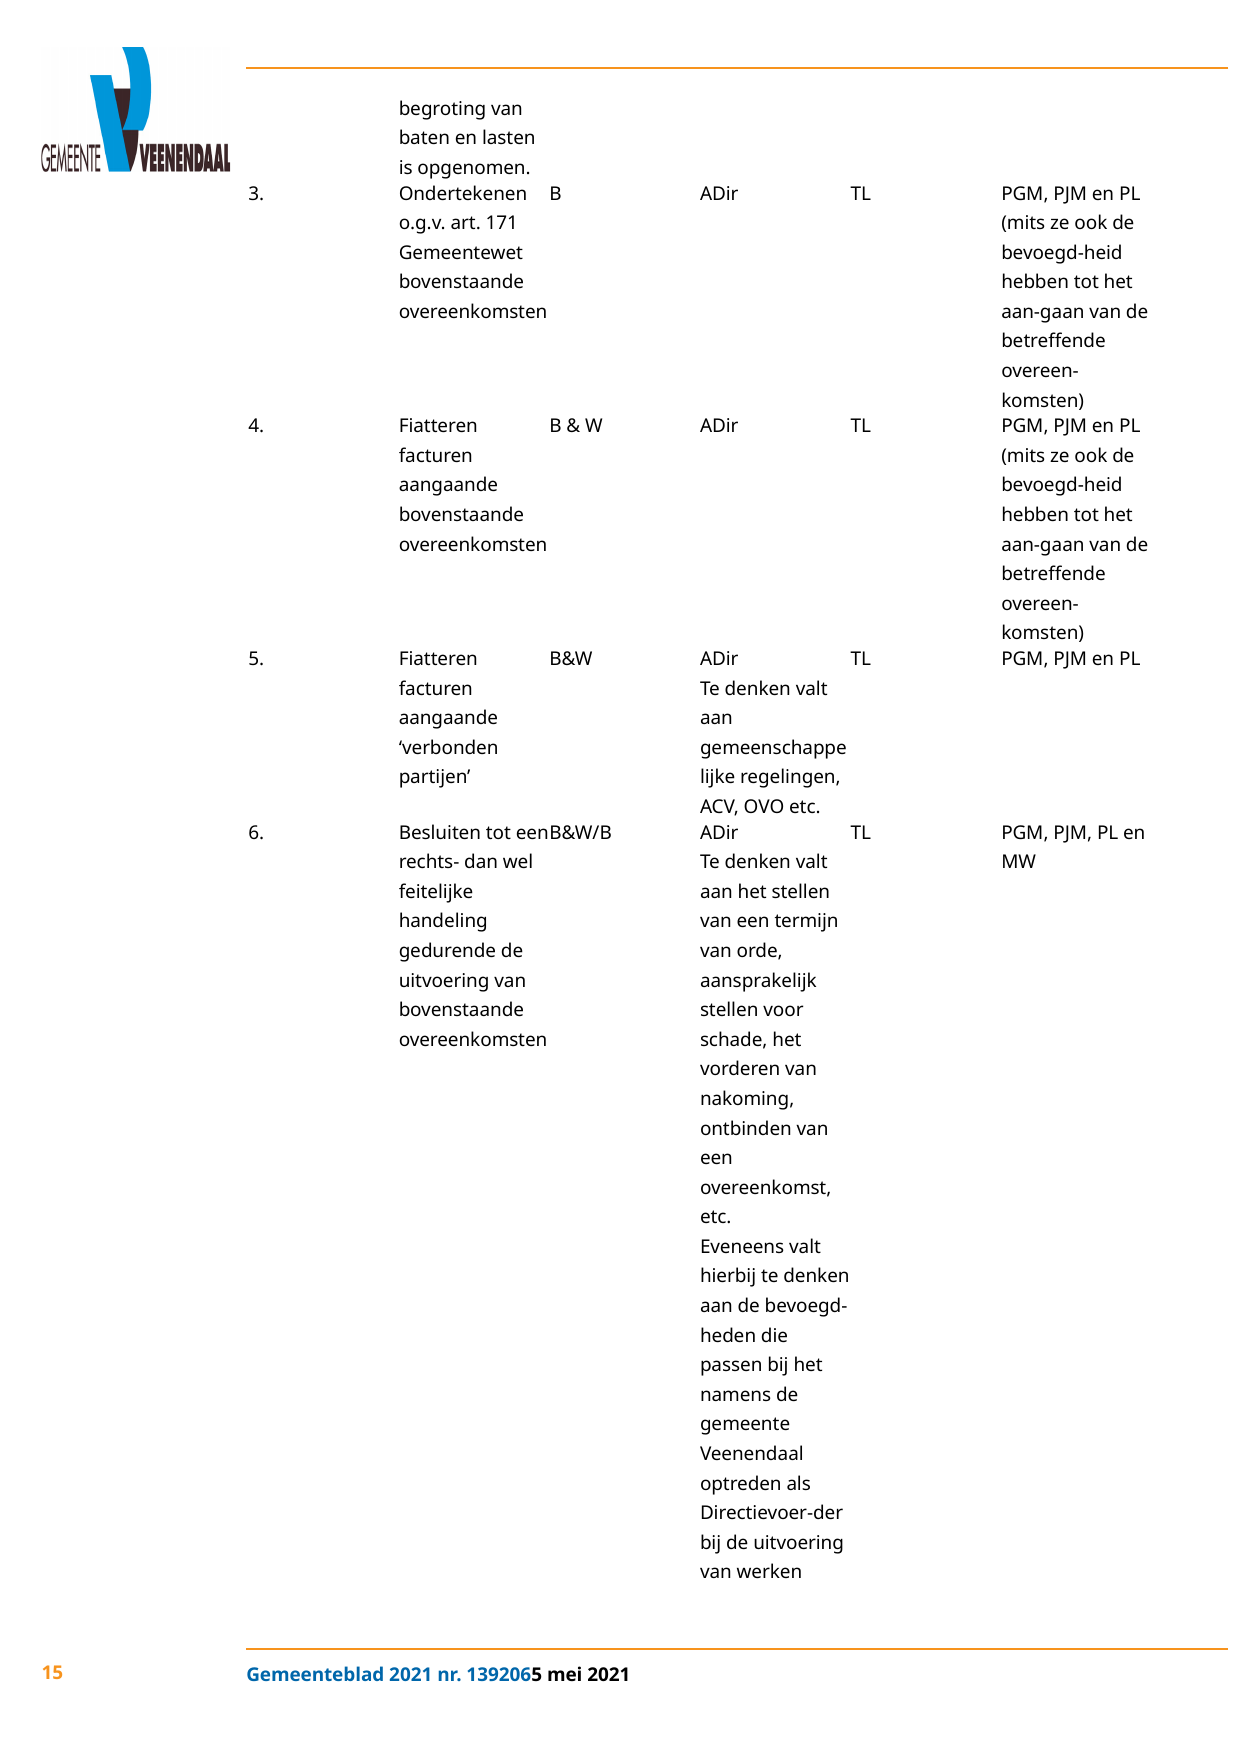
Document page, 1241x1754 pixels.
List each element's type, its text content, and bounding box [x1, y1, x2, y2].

table_cell ADir [700, 413, 850, 645]
table_cell [850, 95, 1001, 180]
table_cell B & W [549, 413, 700, 645]
picture [41, 47, 130, 172]
table_cell Fiatteren facturen aangaande bovenstaande overeenkomsten [399, 413, 549, 645]
table_cell PGM, PJM, PL en MW [1001, 819, 1152, 1584]
table_cell TL [850, 645, 1001, 819]
table_cell [549, 95, 700, 180]
table_cell Besluiten tot een rechts- dan wel feitelijke handeling gedurende de uitvoering van bovenstaande overeenkomsten [399, 819, 549, 1584]
table_cell [248, 180, 398, 412]
table_cell PGM, PJM en PL (mits ze ook de bevoegd-heid hebben tot het aan-gaan van de betreffende overeen-komsten) [1001, 180, 1152, 412]
table_cell ADir Te denken valt aan gemeenschappelijke regelingen, ACV, OVO etc. [700, 645, 850, 819]
table_cell B&W [549, 645, 700, 819]
table_cell Fiatteren facturen aangaande ‘verbonden partijen’ [399, 645, 549, 819]
table_cell ADir [700, 180, 850, 412]
table_cell [700, 95, 850, 180]
table_cell [248, 95, 398, 180]
table_cell TL [850, 413, 1001, 645]
table_cell Ondertekenen o.g.v. art. 171 Gemeentewet bovenstaande overeenkomsten [399, 180, 549, 412]
table_cell ADir Te denken valt aan het stellen van een termijn van orde, aansprakelijk stellen voor schade, het vorderen van nakoming, ontbinden van een overeenkomst, etc. Eveneens valt hierbij te denken aan de bevoegd-heden die passen bij het namens de gemeente Veenendaal optreden als Directievoer-der bij de uitvoering van werken [700, 819, 850, 1584]
table_cell B [549, 180, 700, 412]
picture [123, 47, 231, 172]
table_cell [248, 819, 398, 1584]
table_cell [1001, 95, 1152, 180]
table_cell TL [850, 819, 1001, 1584]
table_cell PGM, PJM en PL [1001, 645, 1152, 819]
table_cell [248, 413, 398, 645]
table_cell TL [850, 180, 1001, 412]
table_cell PGM, PJM en PL (mits ze ook de bevoegd-heid hebben tot het aan-gaan van de betreffende overeen-komsten) [1001, 413, 1152, 645]
table_cell B&W/B [549, 819, 700, 1584]
table_cell [248, 645, 398, 819]
table_cell begroting van baten en lasten is opgenomen. [399, 95, 549, 180]
